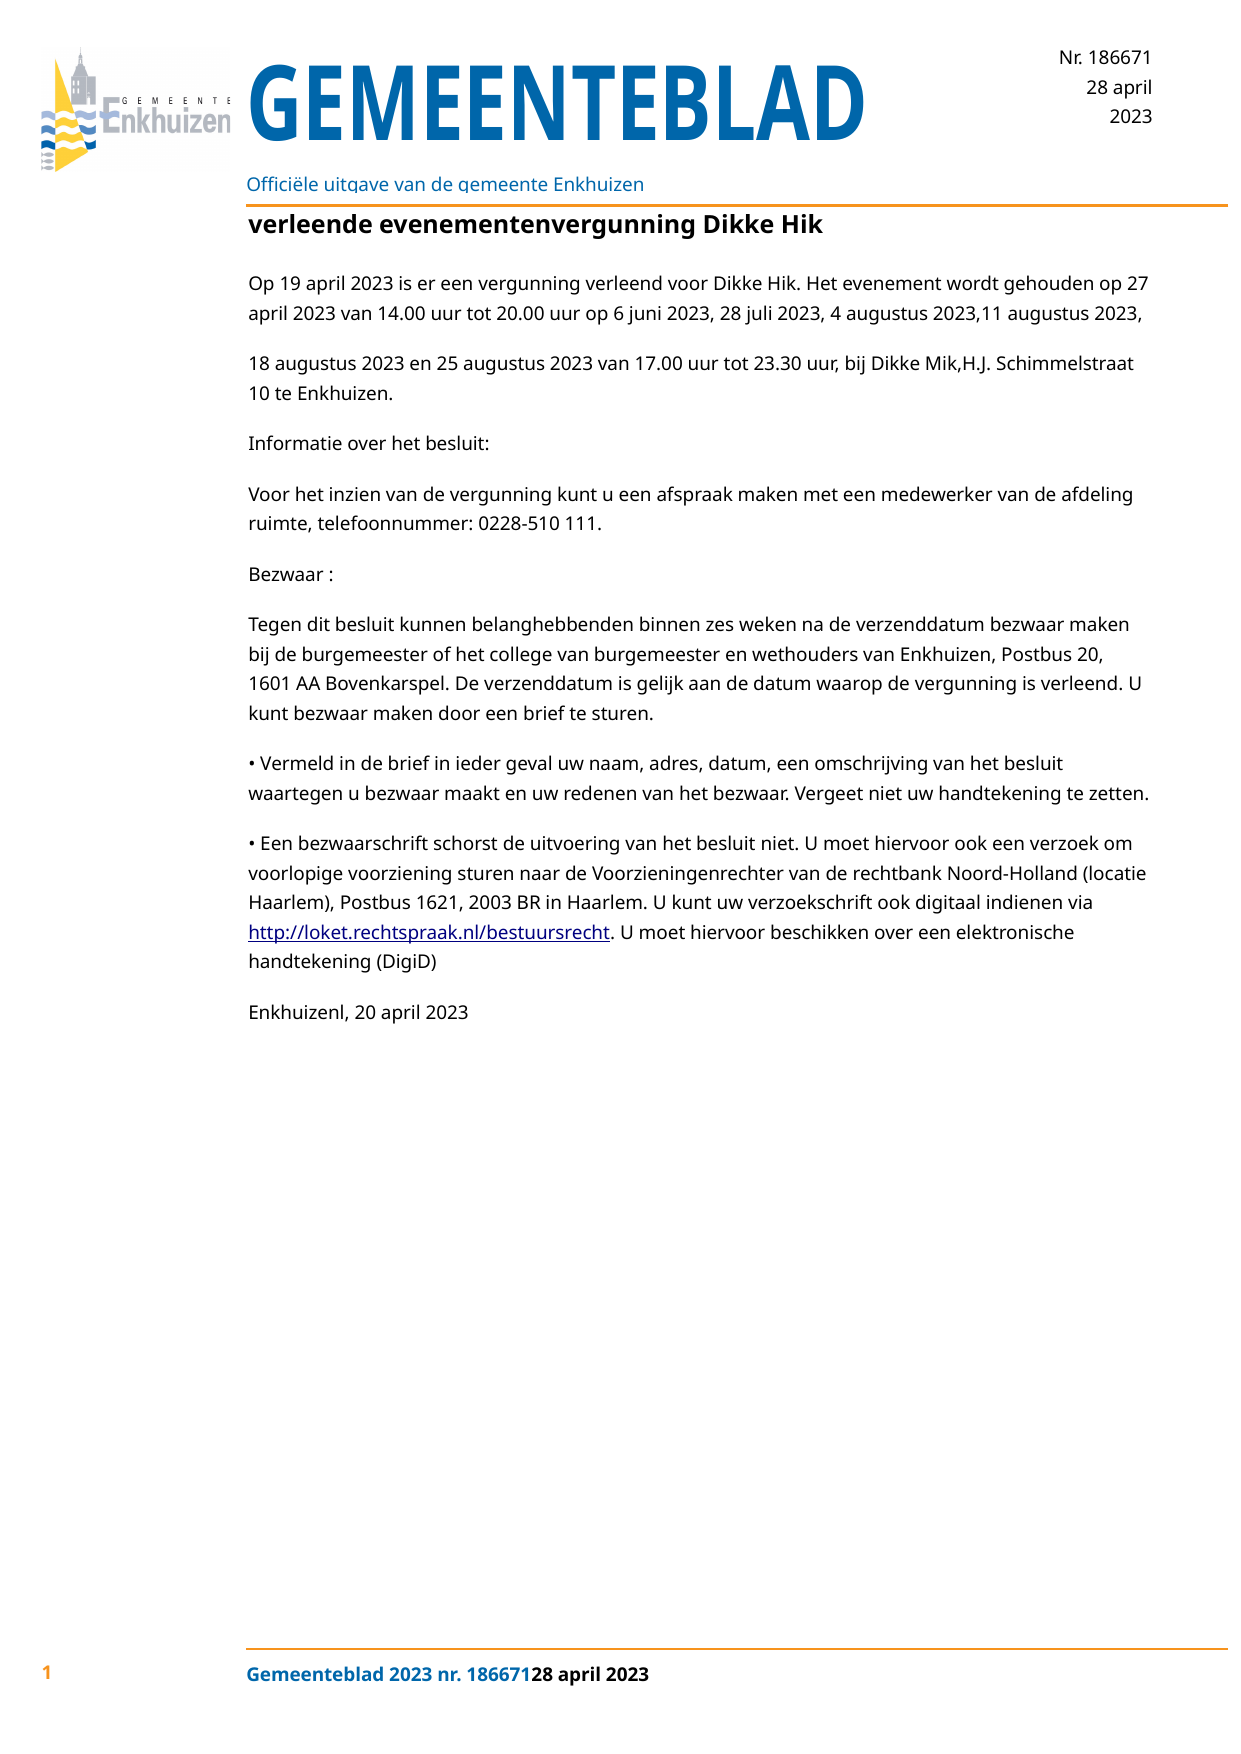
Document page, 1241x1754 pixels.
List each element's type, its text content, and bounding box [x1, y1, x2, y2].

text • Vermeld in de brief in ieder geval uw naam, adres, datum, een omschrijving van het besluit waartegen u bezwaar maakt en uw redenen van het bezwaar. Vergeet niet uw handtekening te zetten. [248, 750, 1152, 806]
text Voor het inzien van de vergunning kunt u een afspraak maken met een medewerker van de afdeling ruimte, telefoonnummer: 0228-510 111. [248, 481, 1152, 536]
text 18 augustus 2023 en 25 augustus 2023 van 17.00 uur tot 23.30 uur, bij Dikke Mik,H.J. Schimmelstraat 10 te Enkhuizen. [248, 350, 1152, 406]
text verleende evenementenvergunning Dikke Hik [248, 207, 1152, 241]
text • Een bezwaarschrift schorst de uitvoering van het besluit niet. U moet hiervoor ook een verzoek om voorlopige voorziening sturen naar de Voorzieningenrechter van de rechtbank Noord-Holland (locatie Haarlem), Postbus 1621, 2003 BR in Haarlem. U kunt uw verzoekschrift ook digitaal indienen via http://loket.rechtspraak.nl/bestuursrecht. U moet hiervoor beschikken over een elektronische handtekening (DigiD) [248, 830, 1152, 974]
text Bezwaar : [248, 561, 1152, 586]
text Informatie over het besluit: [248, 430, 1152, 456]
text Tegen dit besluit kunnen belanghebbenden binnen zes weken na de verzenddatum bezwaar maken bij de burgemeester of het college van burgemeester en wethouders van Enkhuizen, Postbus 20, 1601 AA Bovenkarspel. De verzenddatum is gelijk aan de datum waarop de vergunning is verleend. U kunt bezwaar maken door een brief te sturen. [248, 611, 1152, 726]
text Op 19 april 2023 is er een vergunning verleend voor Dikke Hik. Het evenement wordt gehouden op 27 april 2023 van 14.00 uur tot 20.00 uur op 6 juni 2023, 28 juli 2023, 4 augustus 2023,11 augustus 2023, [248, 270, 1152, 326]
picture [41, 47, 231, 172]
text Enkhuizenl, 20 april 2023 [248, 999, 1152, 1025]
